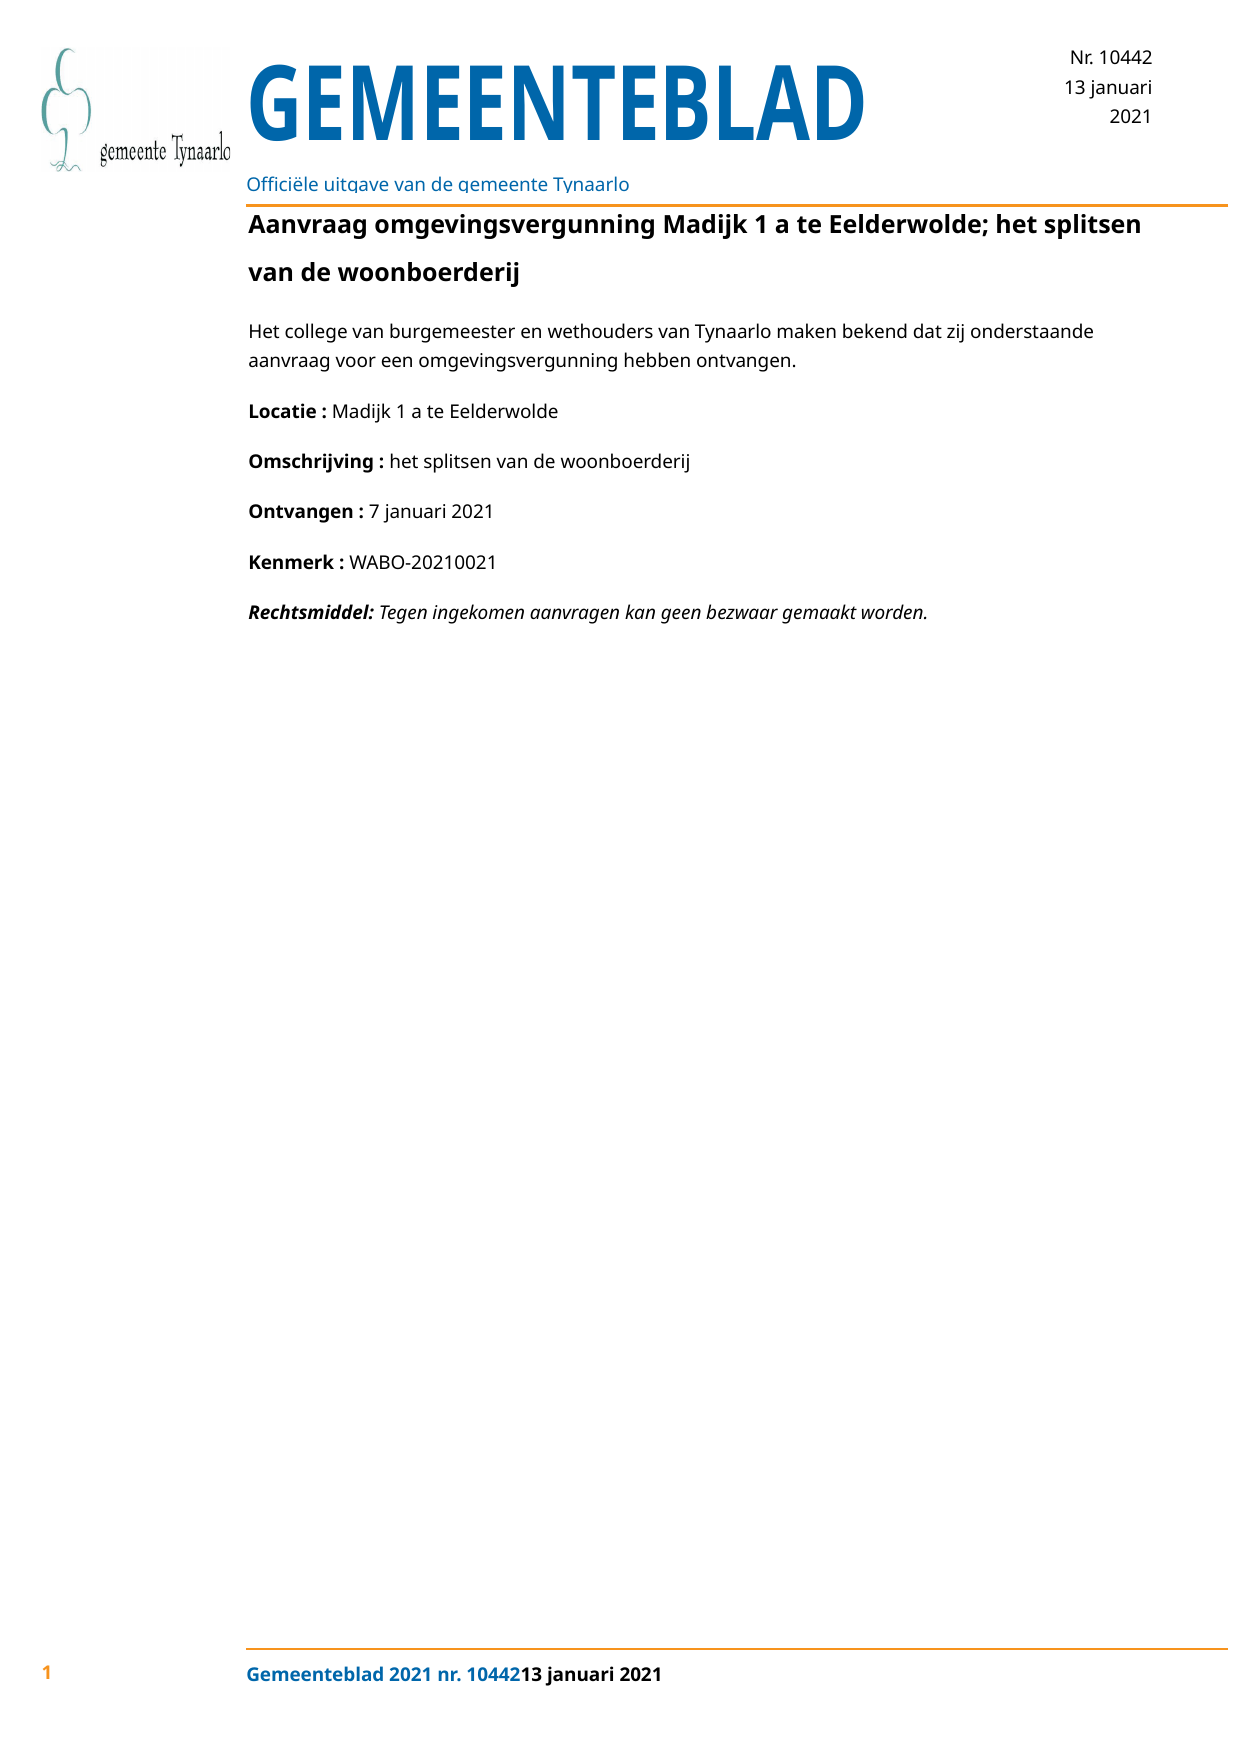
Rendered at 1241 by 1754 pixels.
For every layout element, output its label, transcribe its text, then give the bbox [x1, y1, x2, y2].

text Omschrijving : het splitsen van de woonboerderij [248, 448, 1152, 474]
text Locatie : Madijk 1 a te Eelderwolde [248, 398, 1152, 424]
text Aanvraag omgevingsvergunning Madijk 1 a te Eelderwolde; het splitsen van de woonboerderij [248, 207, 1152, 288]
text Het college van burgemeester en wethouders van Tynaarlo maken bekend dat zij onderstaande aanvraag voor een omgevingsvergunning hebben ontvangen. [248, 318, 1152, 373]
text Rechtsmiddel: Tegen ingekomen aanvragen kan geen bezwaar gemaakt worden. [248, 599, 1152, 625]
picture [41, 47, 231, 172]
text Kenmerk : WABO-20210021 [248, 549, 1152, 575]
text Ontvangen : 7 januari 2021 [248, 499, 1152, 524]
